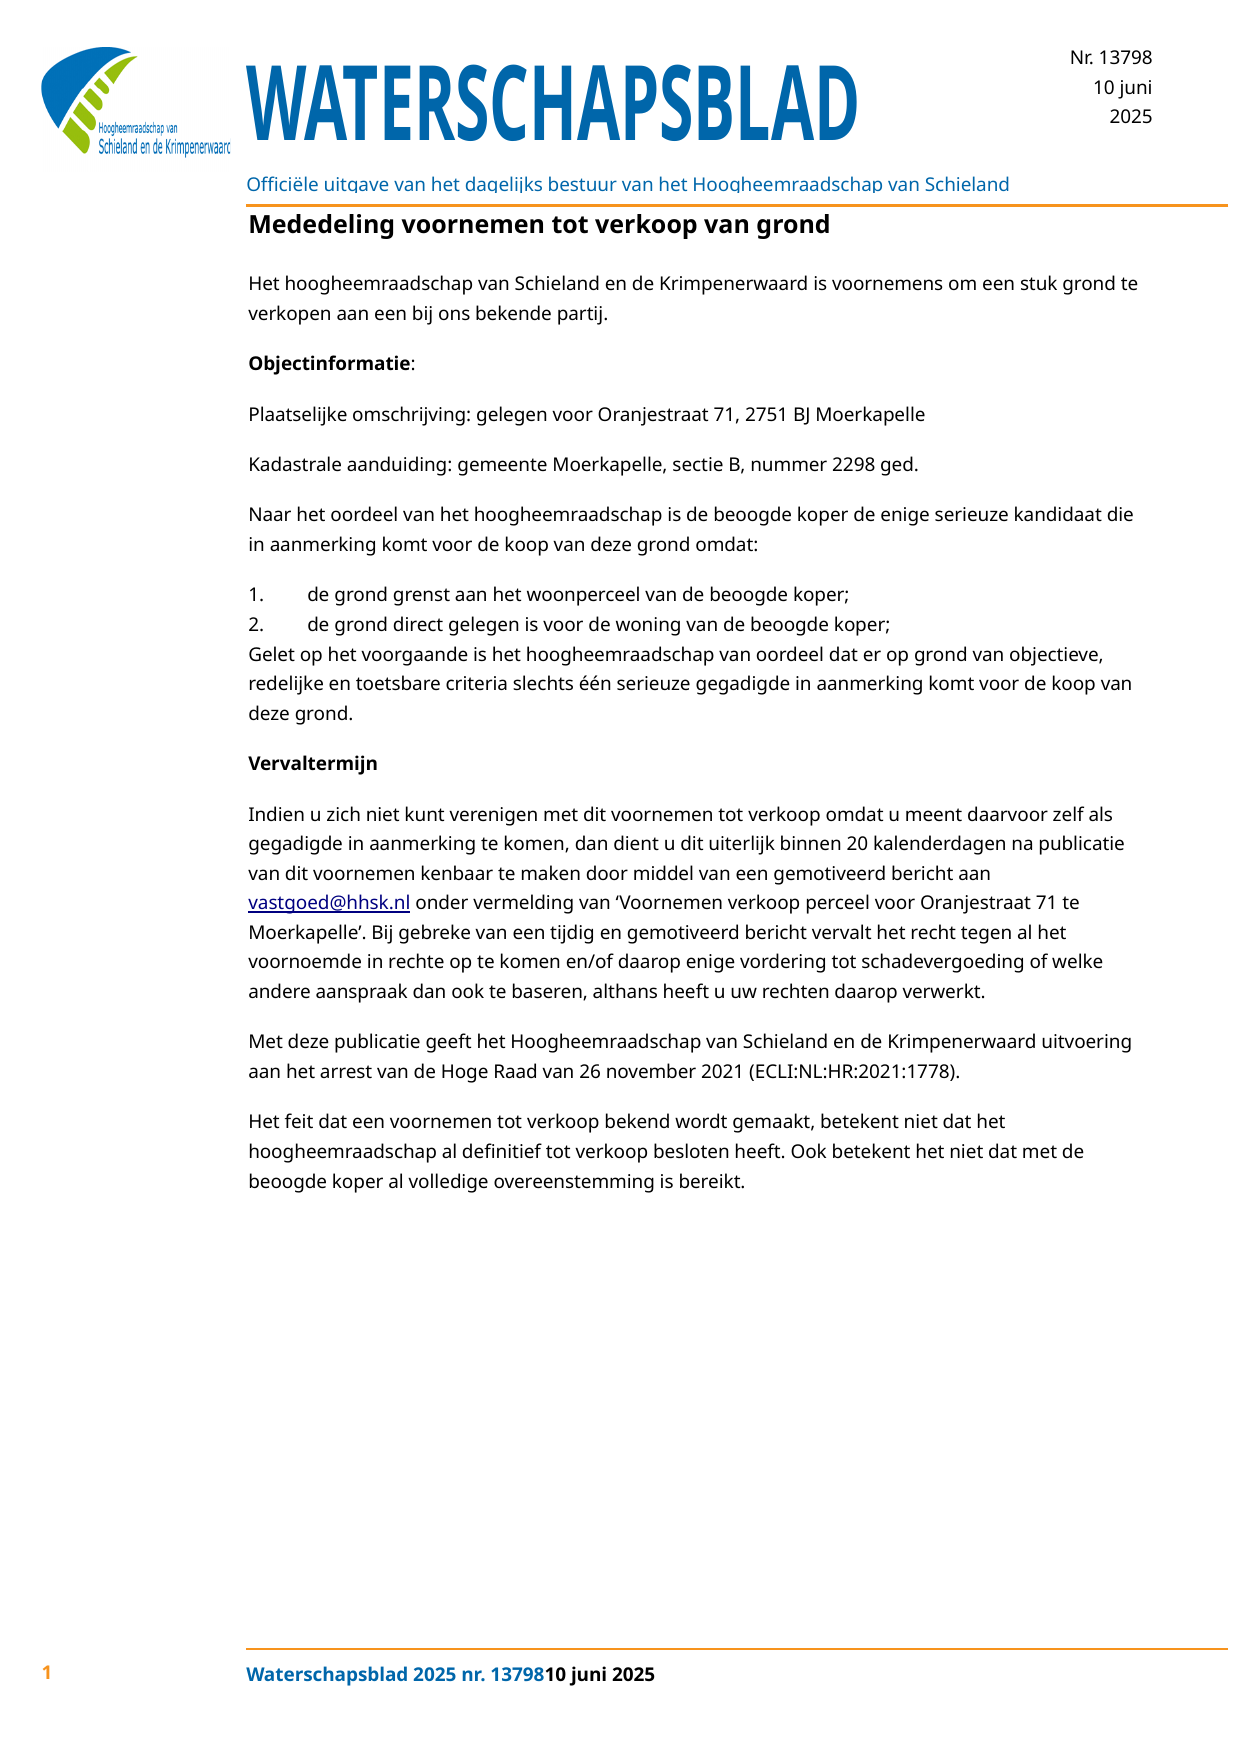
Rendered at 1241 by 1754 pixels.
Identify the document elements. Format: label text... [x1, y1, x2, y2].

text Indien u zich niet kunt verenigen met dit voornemen tot verkoop omdat u meent daarvoor zelf als gegadigde in aanmerking te komen, dan dient u dit uiterlijk binnen 20 kalenderdagen na publicatie van dit voornemen kenbaar te maken door middel van een gemotiveerd bericht aan vastgoed@hhsk.nl onder vermelding van ‘Voornemen verkoop perceel voor Oranjestraat 71 te Moerkapelle’. Bij gebreke van een tijdig en gemotiveerd bericht vervalt het recht tegen al het voornoemde in rechte op te komen en/of daarop enige vordering tot schadevergoeding of welke andere aanspraak dan ook te baseren, althans heeft u uw rechten daarop verwerkt. [248, 801, 1152, 1004]
text Vervaltermijn [248, 750, 1152, 776]
text Het feit dat een voornemen tot verkoop bekend wordt gemaakt, betekent niet dat het hoogheemraadschap al definitief tot verkoop besloten heeft. Ook betekent het niet dat met de beoogde koper al volledige overeenstemming is bereikt. [248, 1109, 1152, 1193]
text Kadastrale aanduiding: gemeente Moerkapelle, sectie B, nummer 2298 ged. [248, 451, 1152, 477]
text Naar het oordeel van het hoogheemraadschap is de beoogde koper de enige serieuze kandidaat die in aanmerking komt voor de koop van deze grond omdat: [248, 502, 1152, 557]
text Objectinformatie: [248, 350, 1152, 376]
text Plaatselijke omschrijving: gelegen voor Oranjestraat 71, 2751 BJ Moerkapelle [248, 401, 1152, 426]
text Het hoogheemraadschap van Schieland en de Krimpenerwaard is voornemens om een stuk grond te verkopen aan een bij ons bekende partij. [248, 270, 1152, 326]
text Met deze publicatie geeft het Hoogheemraadschap van Schieland en de Krimpenerwaard uitvoering aan het arrest van de Hoge Raad van 26 november 2021 (ECLI:NL:HR:2021:1778). [248, 1029, 1152, 1084]
list de grond direct gelegen is voor de woning van de beoogde koper; [248, 611, 1152, 637]
list de grond grenst aan het woonperceel van de beoogde koper; [248, 582, 1152, 607]
text Mededeling voornemen tot verkoop van grond [248, 207, 1152, 241]
picture [41, 47, 231, 172]
text Gelet op het voorgaande is het hoogheemraadschap van oordeel dat er op grond van objectieve, redelijke en toetsbare criteria slechts één serieuze gegadigde in aanmerking komt voor de koop van deze grond. [248, 641, 1152, 726]
